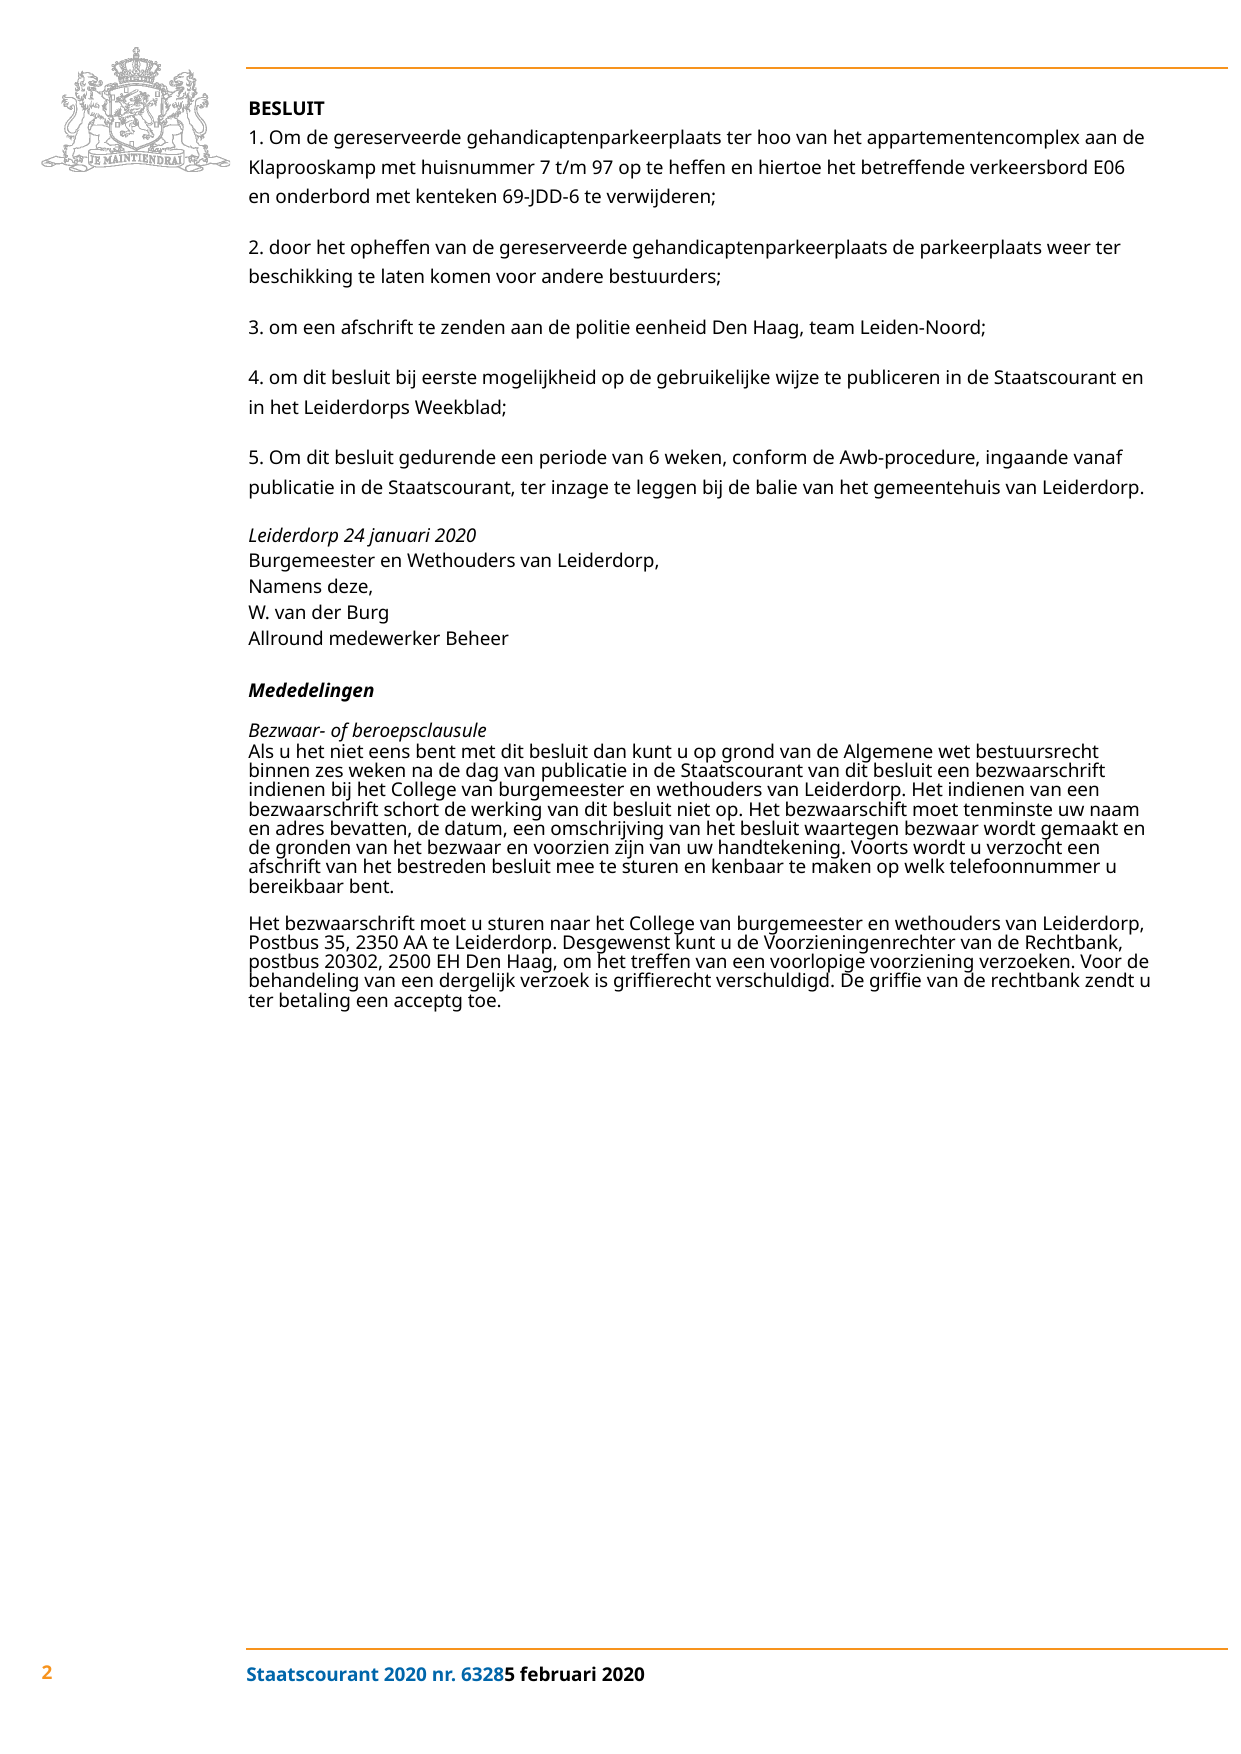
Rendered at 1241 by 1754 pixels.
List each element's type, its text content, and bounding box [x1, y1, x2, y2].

text 2. door het opheffen van de gereserveerde gehandicaptenparkeerplaats de parkeerplaats weer ter beschikking te laten komen voor andere bestuurders; [248, 234, 1152, 289]
picture [41, 47, 231, 172]
text Bezwaar- of beroepsclausule [248, 717, 1152, 743]
text 3. om een afschrift te zenden aan de politie eenheid Den Haag, team Leiden-Noord; [248, 314, 1152, 340]
text Mededelingen [248, 678, 1152, 703]
text Leiderdorp 24 januari 2020 [248, 522, 1152, 548]
text Namens deze, [248, 573, 1152, 599]
text 4. om dit besluit bij eerste mogelijkheid op de gebruikelijke wijze te publiceren in de Staatscourant en in het Leiderdorps Weekblad; [248, 364, 1152, 420]
text Allround medewerker Beheer [248, 625, 1152, 651]
text BESLUIT [248, 95, 1152, 121]
text W. van der Burg [248, 599, 1152, 625]
text Als u het niet eens bent met dit besluit dan kunt u op grond van de Algemene wet bestuursrecht binnen zes weken na de dag van publicatie in de Staatscourant van dit besluit een bezwaarschrift indienen bij het College van burgemeester en wethouders van Leiderdorp. Het indienen van een bezwaarschrift schort de werking van dit besluit niet op. Het bezwaarschift moet tenminste uw naam en adres bevatten, de datum, een omschrijving van het besluit waartegen bezwaar wordt gemaakt en de gronden van het bezwaar en voorzien zijn van uw handtekening. Voorts wordt u verzocht een afschrift van het bestreden besluit mee te sturen en kenbaar te maken op welk telefoonnummer u bereikbaar bent. [248, 743, 1152, 897]
text 5. Om dit besluit gedurende een periode van 6 weken, conform de Awb-procedure, ingaande vanaf publicatie in de Staatscourant, ter inzage te leggen bij de balie van het gemeentehuis van Leiderdorp. [248, 444, 1152, 500]
text 1. Om de gereserveerde gehandicaptenparkeerplaats ter hoo van het appartementencomplex aan de Klaprooskamp met huisnummer 7 t/m 97 op te heffen en hiertoe het betreffende verkeersbord E06 en onderbord met kenteken 69-JDD-6 te verwijderen; [248, 124, 1152, 209]
text Burgemeester en Wethouders van Leiderdorp, [248, 548, 1152, 573]
text Het bezwaarschrift moet u sturen naar het College van burgemeester en wethouders van Leiderdorp, Postbus 35, 2350 AA te Leiderdorp. Desgewenst kunt u de Voorzieningenrechter van de Rechtbank, postbus 20302, 2500 EH Den Haag, om het treffen van een voorlopige voorziening verzoeken. Voor de behandeling van een dergelijk verzoek is griffierecht verschuldigd. De griffie van de rechtbank zendt u ter betaling een acceptg toe. [248, 914, 1152, 1011]
